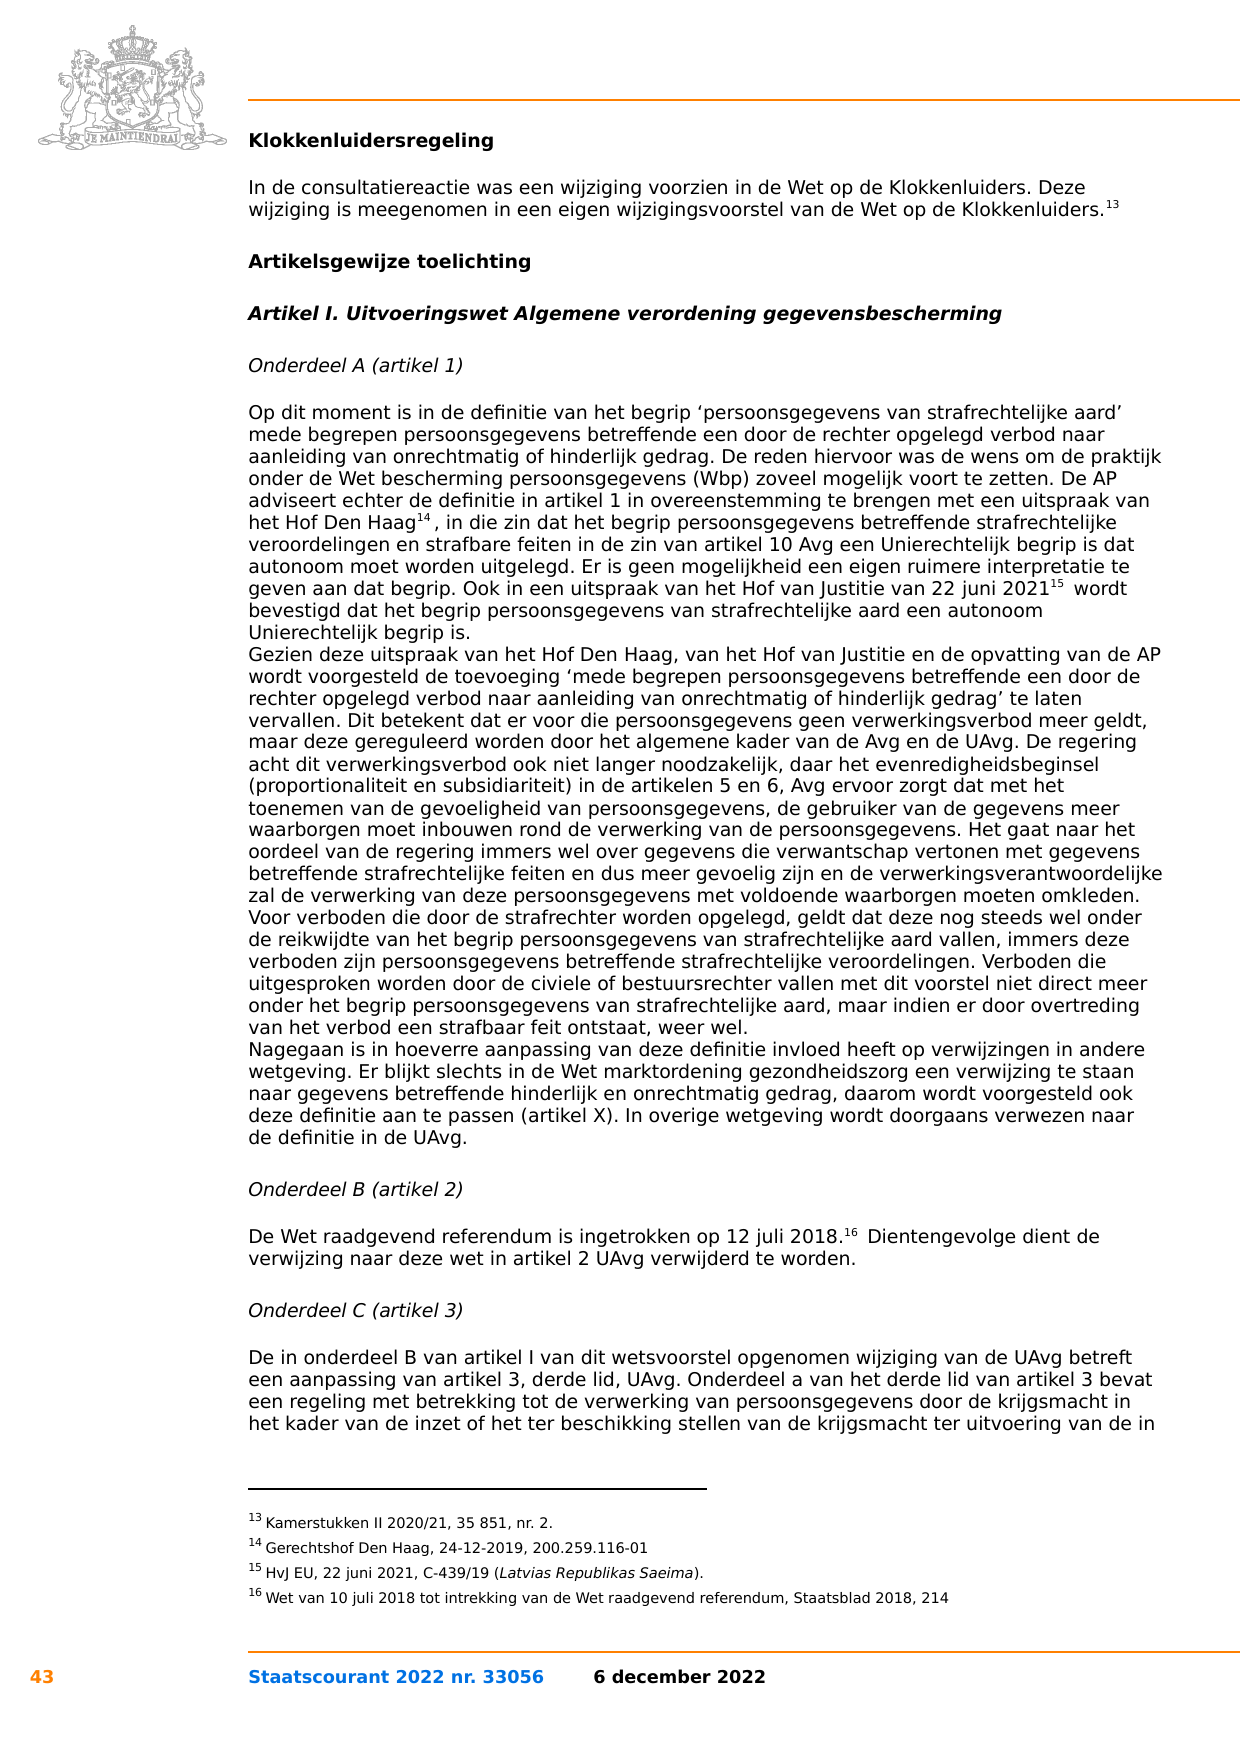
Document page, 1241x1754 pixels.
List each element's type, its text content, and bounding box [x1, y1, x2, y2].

subtitle Artikelsgewijze toelichting [248, 251, 1163, 273]
text De in onderdeel B van artikel I van dit wetsvoorstel opgenomen wijziging van de UAvg betreft een aanpassing van artikel 3, derde lid, UAvg. Onderdeel a van het derde lid van artikel 3 bevat een regeling met betrekking tot de verwerking van persoonsgegevens door de krijgsmacht in het kader van de inzet of het ter beschikking stellen van de krijgsmacht ter uitvoering van de in [248, 1347, 1163, 1435]
subtitle Artikel I. Uitvoeringswet Algemene verordening gegevensbescherming [248, 303, 1163, 325]
subtitle Klokkenluidersregeling [248, 130, 1163, 152]
text Op dit moment is in de definitie van het begrip ‘persoonsgegevens van strafrechtelijke aard’ mede begrepen persoonsgegevens betreffende een door de rechter opgelegd verbod naar aanleiding van onrechtmatig of hinderlijk gedrag. De reden hiervoor was de wens om de praktijk onder de Wet bescherming persoonsgegevens (Wbp) zoveel mogelijk voort te zetten. De AP adviseert echter de definitie in artikel 1 in overeenstemming te brengen met een uitspraak van het Hof Den Haag, in die zin dat het begrip persoonsgegevens betreffende strafrechtelijke veroordelingen en strafbare feiten in de zin van artikel 10 Avg een Unierechtelijk begrip is dat autonoom moet worden uitgelegd. Er is geen mogelijkheid een eigen ruimere interpretatie te geven aan dat begrip. Ook in een uitspraak van het Hof van Justitie van 22 juni 2021 wordt bevestigd dat het begrip persoonsgegevens van strafrechtelijke aard een autonoom Unierechtelijk begrip is. [248, 402, 1163, 643]
text Gezien deze uitspraak van het Hof Den Haag, van het Hof van Justitie en de opvatting van de AP wordt voorgesteld de toevoeging ‘mede begrepen persoonsgegevens betreffende een door de rechter opgelegd verbod naar aanleiding van onrechtmatig of hinderlijk gedrag’ te laten vervallen. Dit betekent dat er voor die persoonsgegevens geen verwerkingsverbod meer geldt, maar deze gereguleerd worden door het algemene kader van de Avg en de UAvg. De regering acht dit verwerkingsverbod ook niet langer noodzakelijk, daar het evenredigheidsbeginsel (proportionaliteit en subsidiariteit) in de artikelen 5 en 6, Avg ervoor zorgt dat met het toenemen van de gevoeligheid van persoonsgegevens, de gebruiker van de gegevens meer waarborgen moet inbouwen rond de verwerking van de persoonsgegevens. Het gaat naar het oordeel van de regering immers wel over gegevens die verwantschap vertonen met gegevens betreffende strafrechtelijke feiten en dus meer gevoelig zijn en de verwerkingsverantwoordelijke zal de verwerking van deze persoonsgegevens met voldoende waarborgen moeten omkleden. Voor verboden die door de strafrechter worden opgelegd, geldt dat deze nog steeds wel onder de reikwijdte van het begrip persoonsgegevens van strafrechtelijke aard vallen, immers deze verboden zijn persoonsgegevens betreffende strafrechtelijke veroordelingen. Verboden die uitgesproken worden door de civiele of bestuursrechter vallen met dit voorstel niet direct meer onder het begrip persoonsgegevens van strafrechtelijke aard, maar indien er door overtreding van het verbod een strafbaar feit ontstaat, weer wel. [248, 643, 1163, 1039]
text In de consultatiereactie was een wijziging voorzien in de Wet op de Klokkenluiders. Deze wijziging is meegenomen in een eigen wijzigingsvoorstel van de Wet op de Klokkenluiders. [248, 177, 1163, 221]
text HvJ EU, 22 juni 2021, C-439/19 (Latvias Republikas Saeima). [248, 1561, 1163, 1583]
text Nagegaan is in hoeverre aanpassing van deze definitie invloed heeft op verwijzingen in andere wetgeving. Er blijkt slechts in de Wet marktordening gezondheidszorg een verwijzing te staan naar gegevens betreffende hinderlijk en onrechtmatig gedrag, daarom wordt voorgesteld ook deze definitie aan te passen (artikel X). In overige wetgeving wordt doorgaans verwezen naar de definitie in de UAvg. [248, 1039, 1163, 1149]
text De Wet raadgevend referendum is ingetrokken op 12 juli 2018. Dientengevolge dient de verwijzing naar deze wet in artikel 2 UAvg verwijderd te worden. [248, 1226, 1163, 1270]
subtitle Onderdeel A (artikel 1) [248, 355, 1163, 377]
subtitle Onderdeel B (artikel 2) [248, 1179, 1163, 1201]
text Gerechtshof Den Haag, 24-12-2019, 200.259.116-01 [248, 1536, 1163, 1558]
text Kamerstukken II 2020/21, 35 851, nr. 2. [248, 1511, 1163, 1533]
picture [38, 25, 227, 150]
text Wet van 10 juli 2018 tot intrekking van de Wet raadgevend referendum, Staatsblad 2018, 214 [248, 1586, 1163, 1608]
subtitle Onderdeel C (artikel 3) [248, 1300, 1163, 1322]
